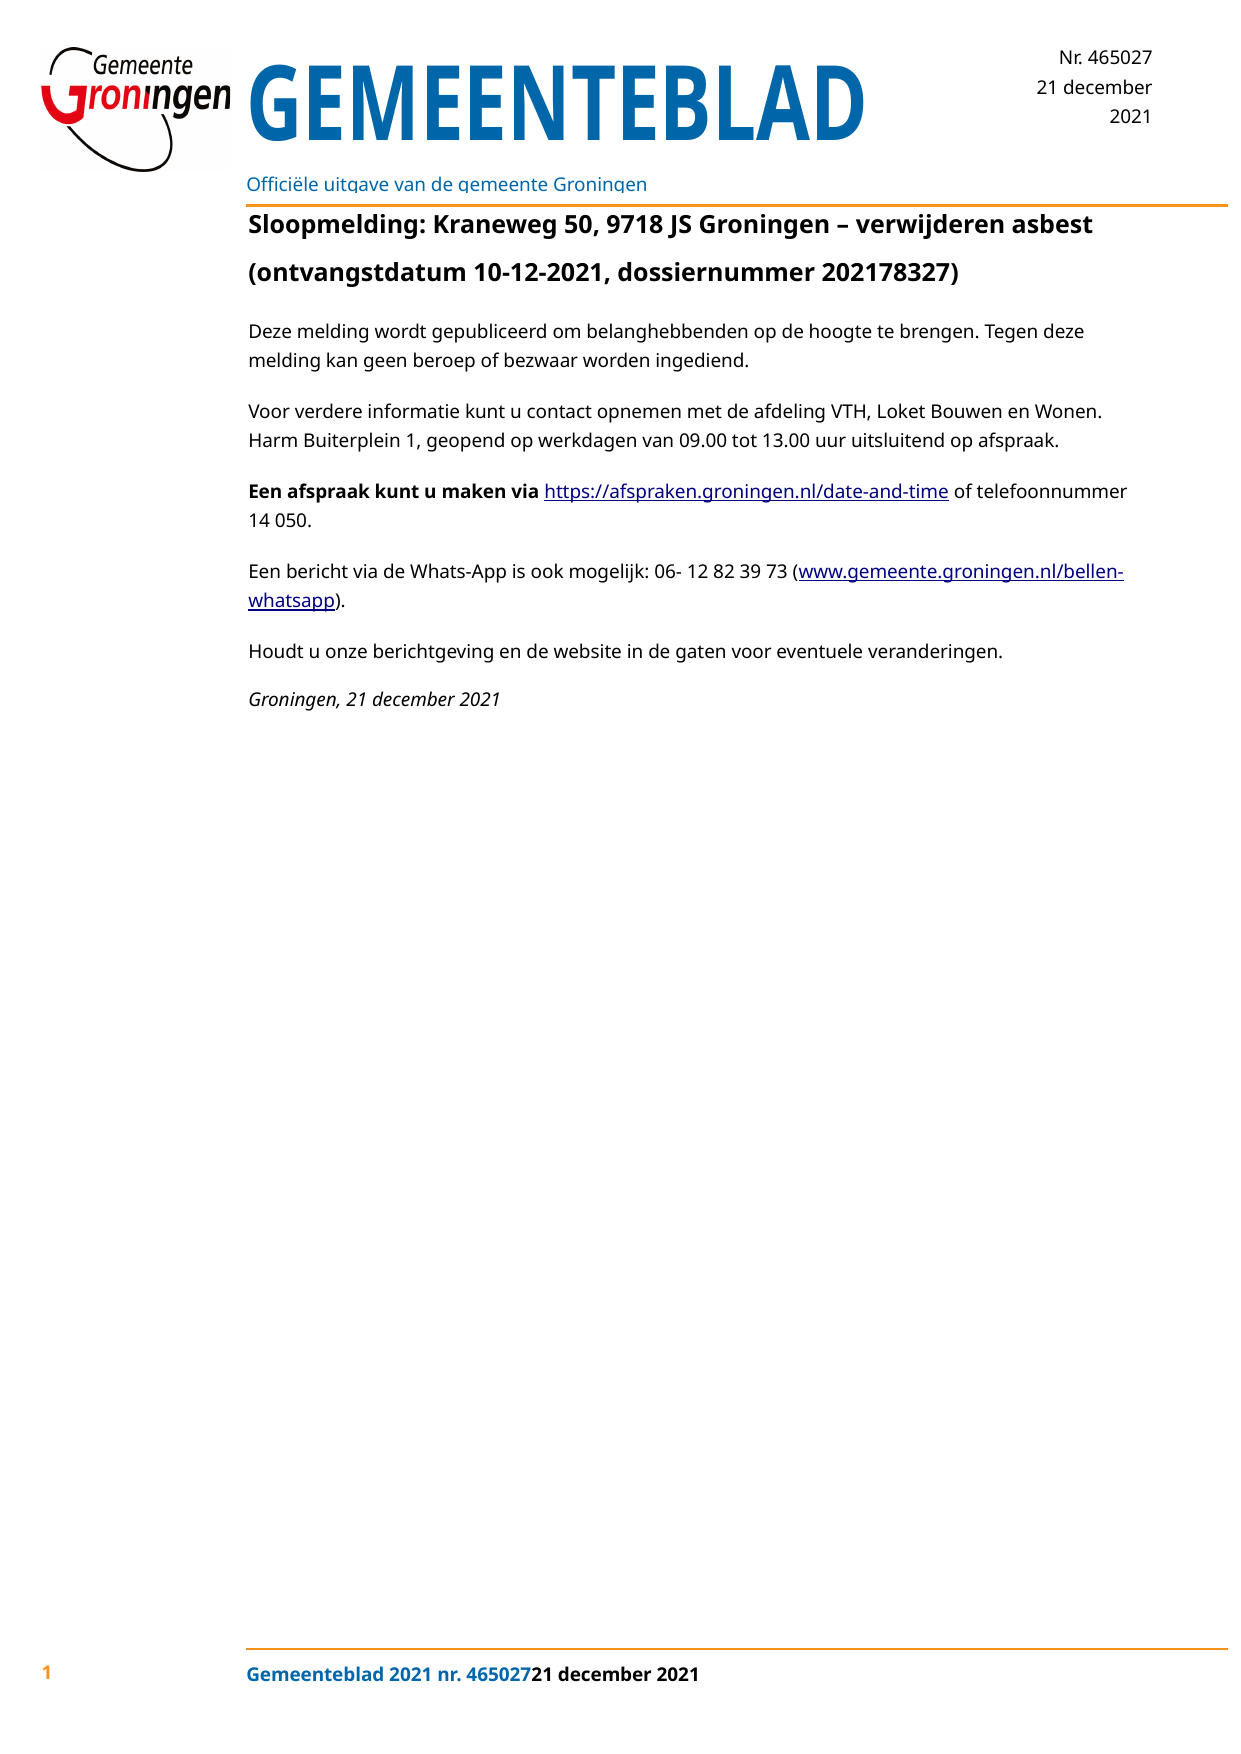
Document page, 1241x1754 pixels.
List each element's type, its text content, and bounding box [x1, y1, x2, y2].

text Voor verdere informatie kunt u contact opnemen met de afdeling VTH, Loket Bouwen en Wonen. Harm Buiterplein 1, geopend op werkdagen van 09.00 tot 13.00 uur uitsluitend op afspraak. [248, 398, 1152, 453]
text Deze melding wordt gepubliceerd om belanghebbenden op de hoogte te brengen. Tegen deze melding kan geen beroep of bezwaar worden ingediend. [248, 318, 1152, 373]
picture [41, 47, 231, 172]
text Houdt u onze berichtgeving en de website in de gaten voor eventuele veranderingen. [248, 638, 1152, 664]
text Een afspraak kunt u maken via https://afspraken.groningen.nl/date-and-time of telefoonnummer 14 050. [248, 478, 1152, 533]
text Sloopmelding: Kraneweg 50, 9718 JS Groningen – verwijderen asbest (ontvangstdatum 10-12-2021, dossiernummer 202178327) [248, 207, 1152, 288]
text Een bericht via de Whats-App is ook mogelijk: 06- 12 82 39 73 (www.gemeente.groningen.nl/bellen-whatsapp). [248, 558, 1152, 613]
text Groningen, 21 december 2021 [248, 686, 1152, 711]
